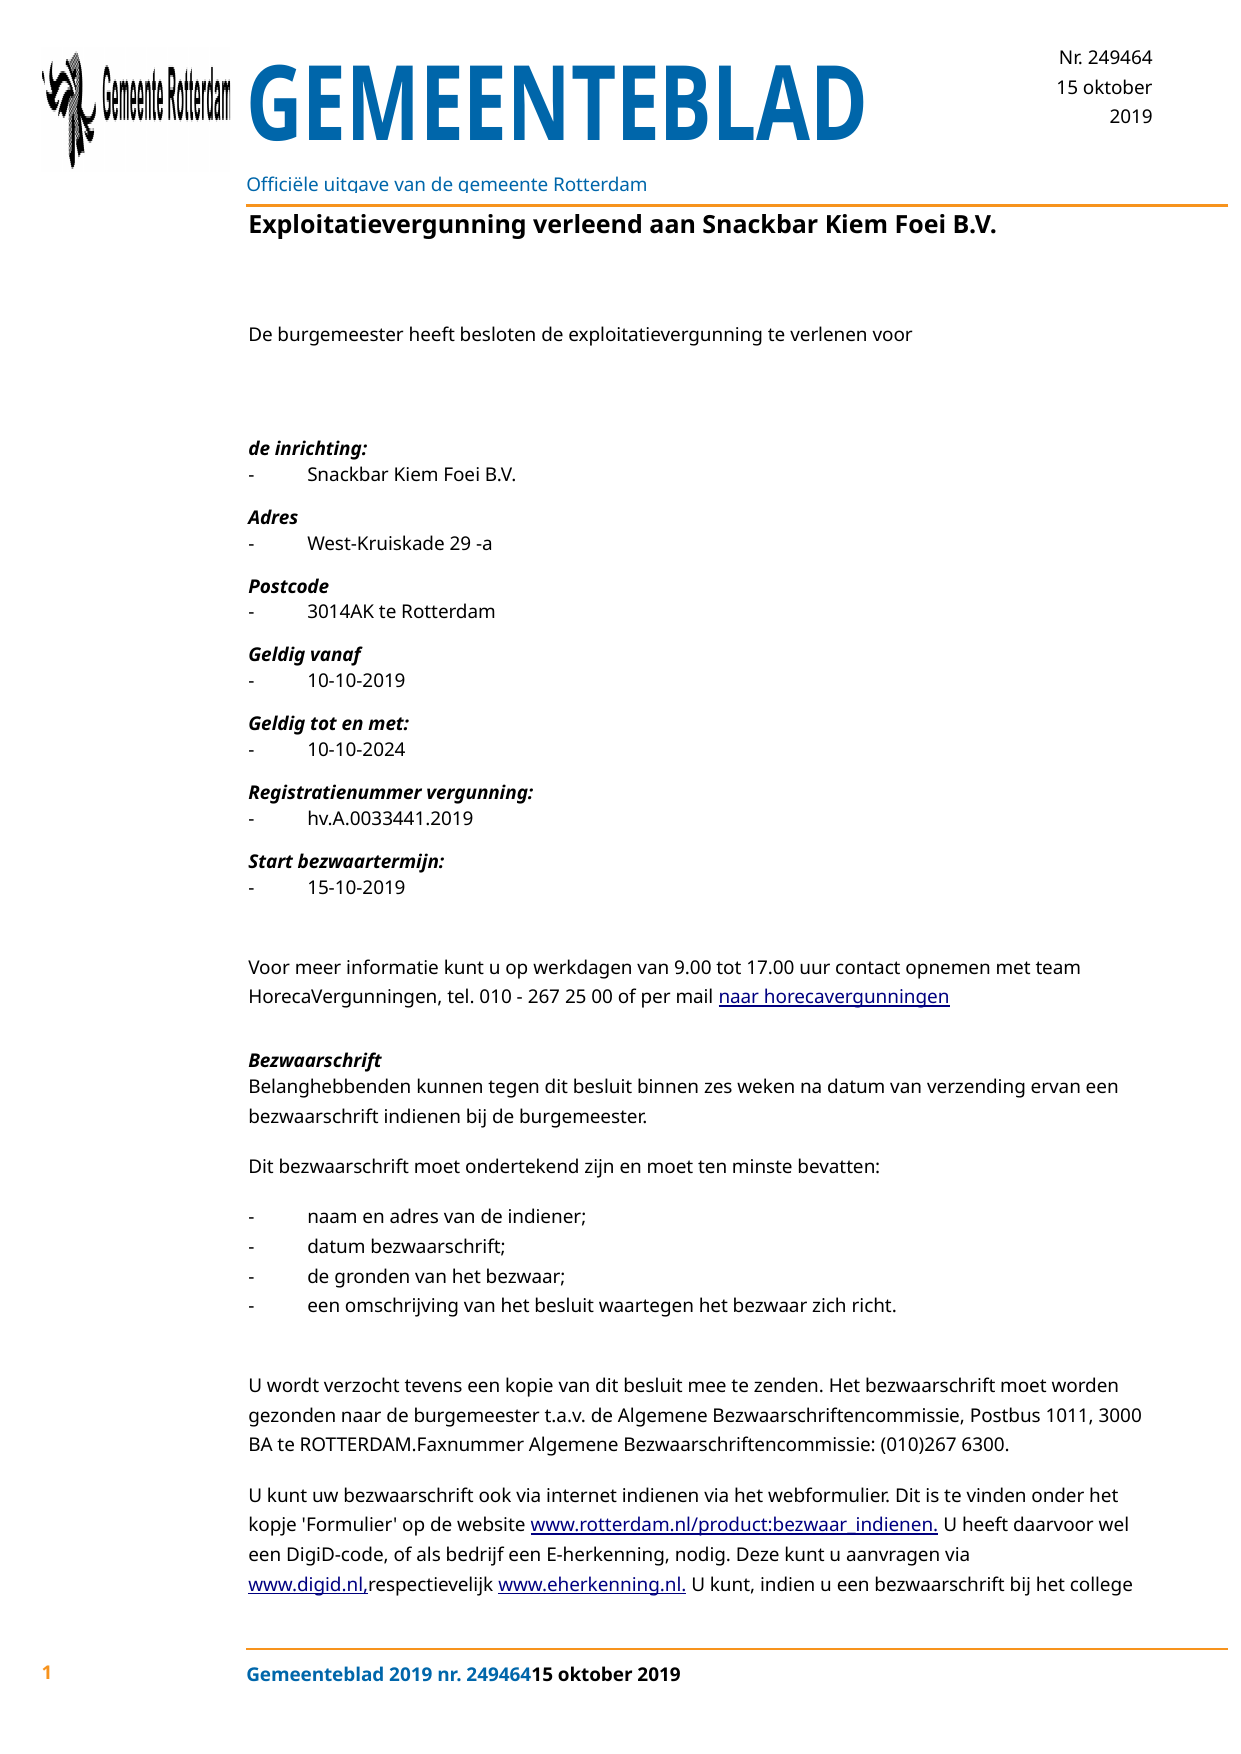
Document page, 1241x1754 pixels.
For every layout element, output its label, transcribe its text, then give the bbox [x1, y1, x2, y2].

text Adres [248, 504, 1152, 530]
text Start bezwaartermijn: [248, 848, 1152, 874]
list datum bezwaarschrift; [248, 1233, 1152, 1259]
list een omschrijving van het besluit waartegen het bezwaar zich richt. [248, 1292, 1152, 1318]
text Registratienummer vergunning: [248, 779, 1152, 805]
text De burgemeester heeft besloten de exploitatievergunning te verlenen voor [248, 321, 1152, 346]
list 15-10-2019 [248, 874, 1152, 900]
text U wordt verzocht tevens een kopie van dit besluit mee te zenden. Het bezwaarschrift moet worden gezonden naar de burgemeester t.a.v. de Algemene Bezwaarschriftencommissie, Postbus 1011, 3000 BA te ROTTERDAM.Faxnummer Algemene Bezwaarschriftencommissie: (010)267 6300. [248, 1372, 1152, 1457]
list Snackbar Kiem Foei B.V. [248, 461, 1152, 487]
text Geldig vanaf [248, 642, 1152, 667]
list de gronden van het bezwaar; [248, 1263, 1152, 1288]
list naam en adres van de indiener; [248, 1204, 1152, 1229]
text de inrichting: [248, 435, 1152, 461]
list hv.A.0033441.2019 [248, 805, 1152, 831]
text Belanghebbenden kunnen tegen dit besluit binnen zes weken na datum van verzending ervan een bezwaarschrift indienen bij de burgemeester. [248, 1073, 1152, 1128]
list 10-10-2024 [248, 736, 1152, 762]
text U kunt uw bezwaarschrift ook via internet indienen via het webformulier. Dit is te vinden onder het kopje 'Formulier' op de website www.rotterdam.nl/product:bezwaar_indienen. U heeft daarvoor wel een DigiD-code, of als bedrijf een E-herkenning, nodig. Deze kunt u aanvragen via www.digid.nl,respectievelijk www.eherkenning.nl. U kunt, indien u een bezwaarschrift bij het college [248, 1482, 1152, 1596]
text Voor meer informatie kunt u op werkdagen van 9.00 tot 17.00 uur contact opnemen met team HorecaVergunningen, tel. 010 - 267 25 00 of per mail naar horecavergunningen [248, 954, 1152, 1009]
text Geldig tot en met: [248, 711, 1152, 736]
text Bezwaarschrift [248, 1047, 1152, 1073]
list West-Kruiskade 29 -a [248, 530, 1152, 555]
text Exploitatievergunning verleend aan Snackbar Kiem Foei B.V. [248, 207, 1152, 241]
text Dit bezwaarschrift moet ondertekend zijn en moet ten minste bevatten: [248, 1153, 1152, 1179]
list 10-10-2019 [248, 667, 1152, 693]
list 3014AK te Rotterdam [248, 598, 1152, 624]
picture [41, 47, 231, 172]
text Postcode [248, 573, 1152, 598]
